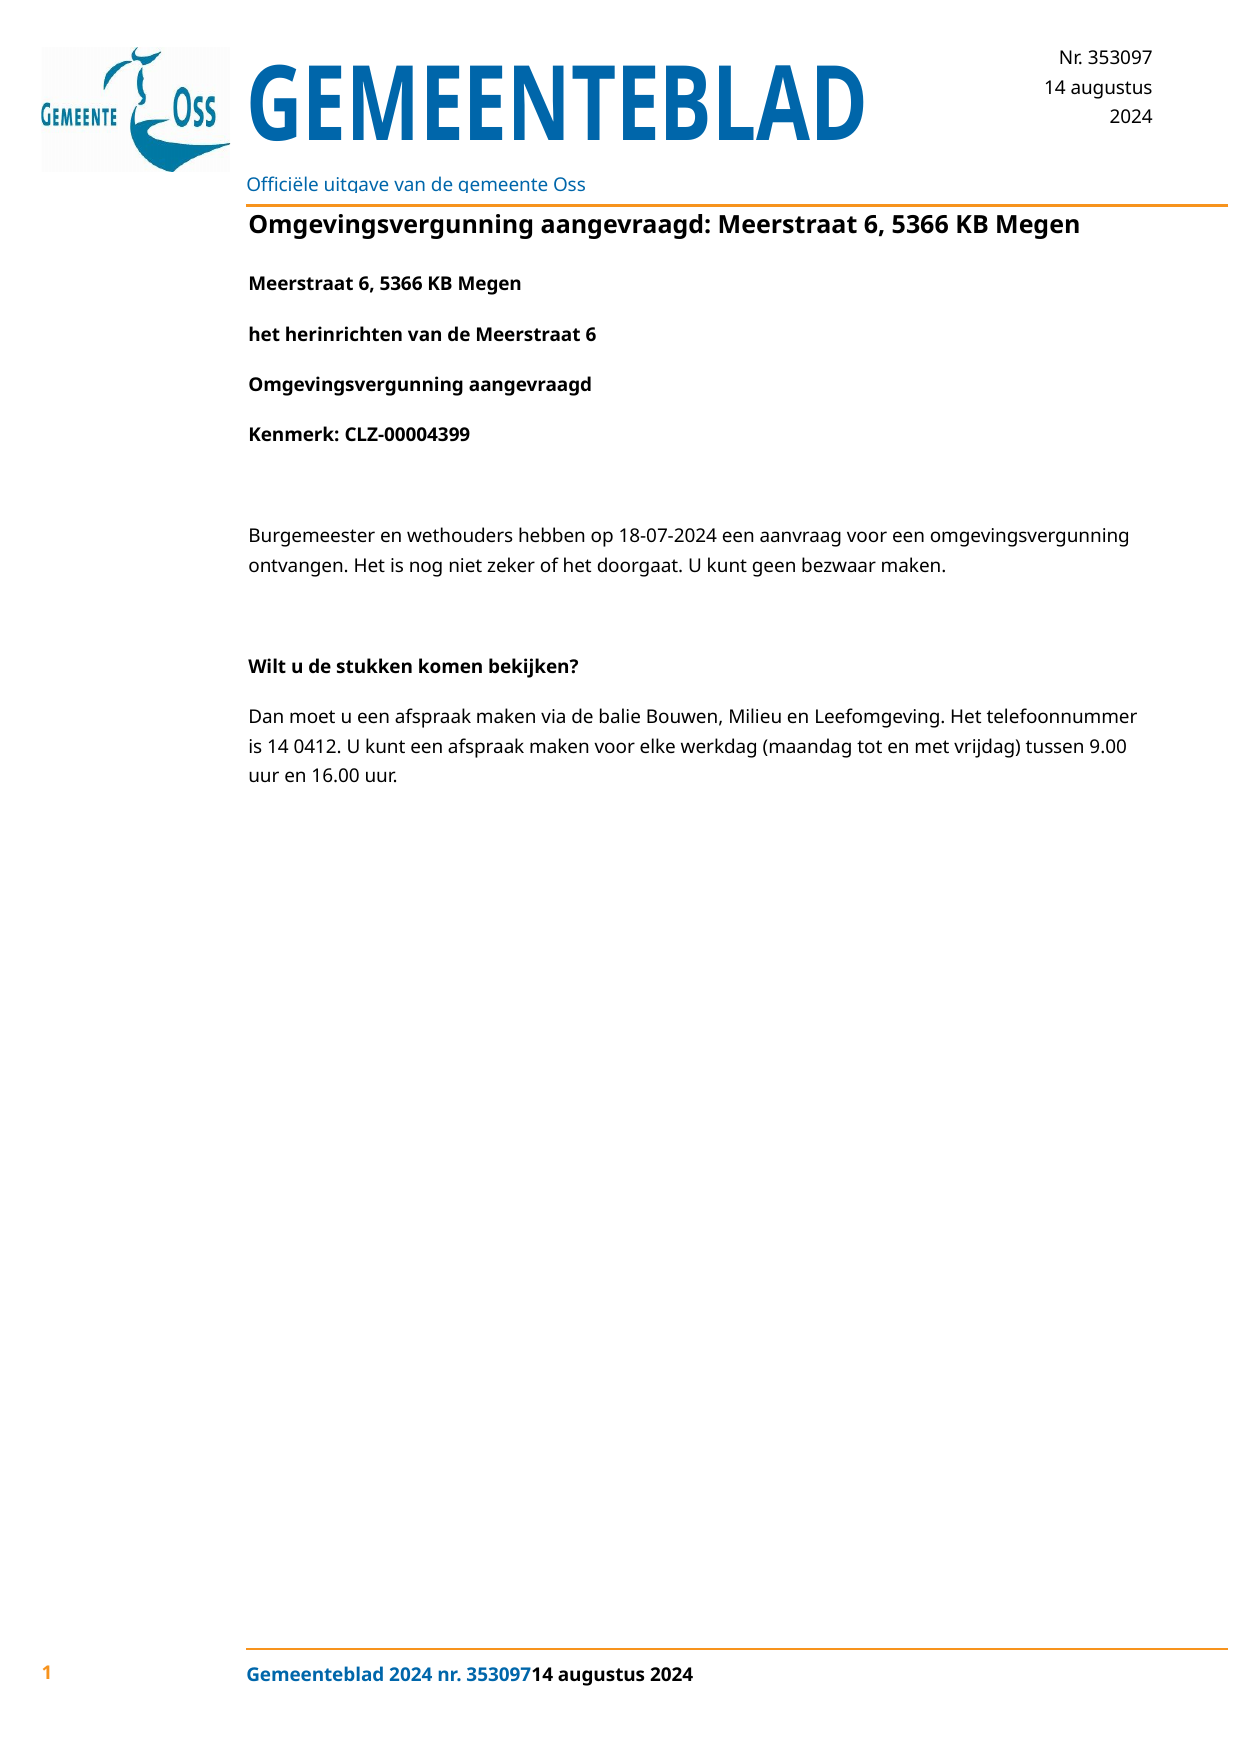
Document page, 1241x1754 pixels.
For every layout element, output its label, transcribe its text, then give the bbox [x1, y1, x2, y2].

picture [41, 47, 231, 172]
text Meerstraat 6, 5366 KB Megen [248, 270, 1152, 296]
text Wilt u de stukken komen bekijken? [248, 653, 1152, 678]
text het herinrichten van de Meerstraat 6 [248, 321, 1152, 346]
text Kenmerk: CLZ-00004399 [248, 422, 1152, 447]
text Omgevingsvergunning aangevraagd [248, 371, 1152, 397]
text Omgevingsvergunning aangevraagd: Meerstraat 6, 5366 KB Megen [248, 207, 1152, 241]
text Dan moet u een afspraak maken via de balie Bouwen, Milieu en Leefomgeving. Het telefoonnummer is 14 0412. U kunt een afspraak maken voor elke werkdag (maandag tot en met vrijdag) tussen 9.00 uur en 16.00 uur. [248, 703, 1152, 788]
text Burgemeester en wethouders hebben op 18-07-2024 een aanvraag voor een omgevingsvergunning ontvangen. Het is nog niet zeker of het doorgaat. U kunt geen bezwaar maken. [248, 522, 1152, 578]
